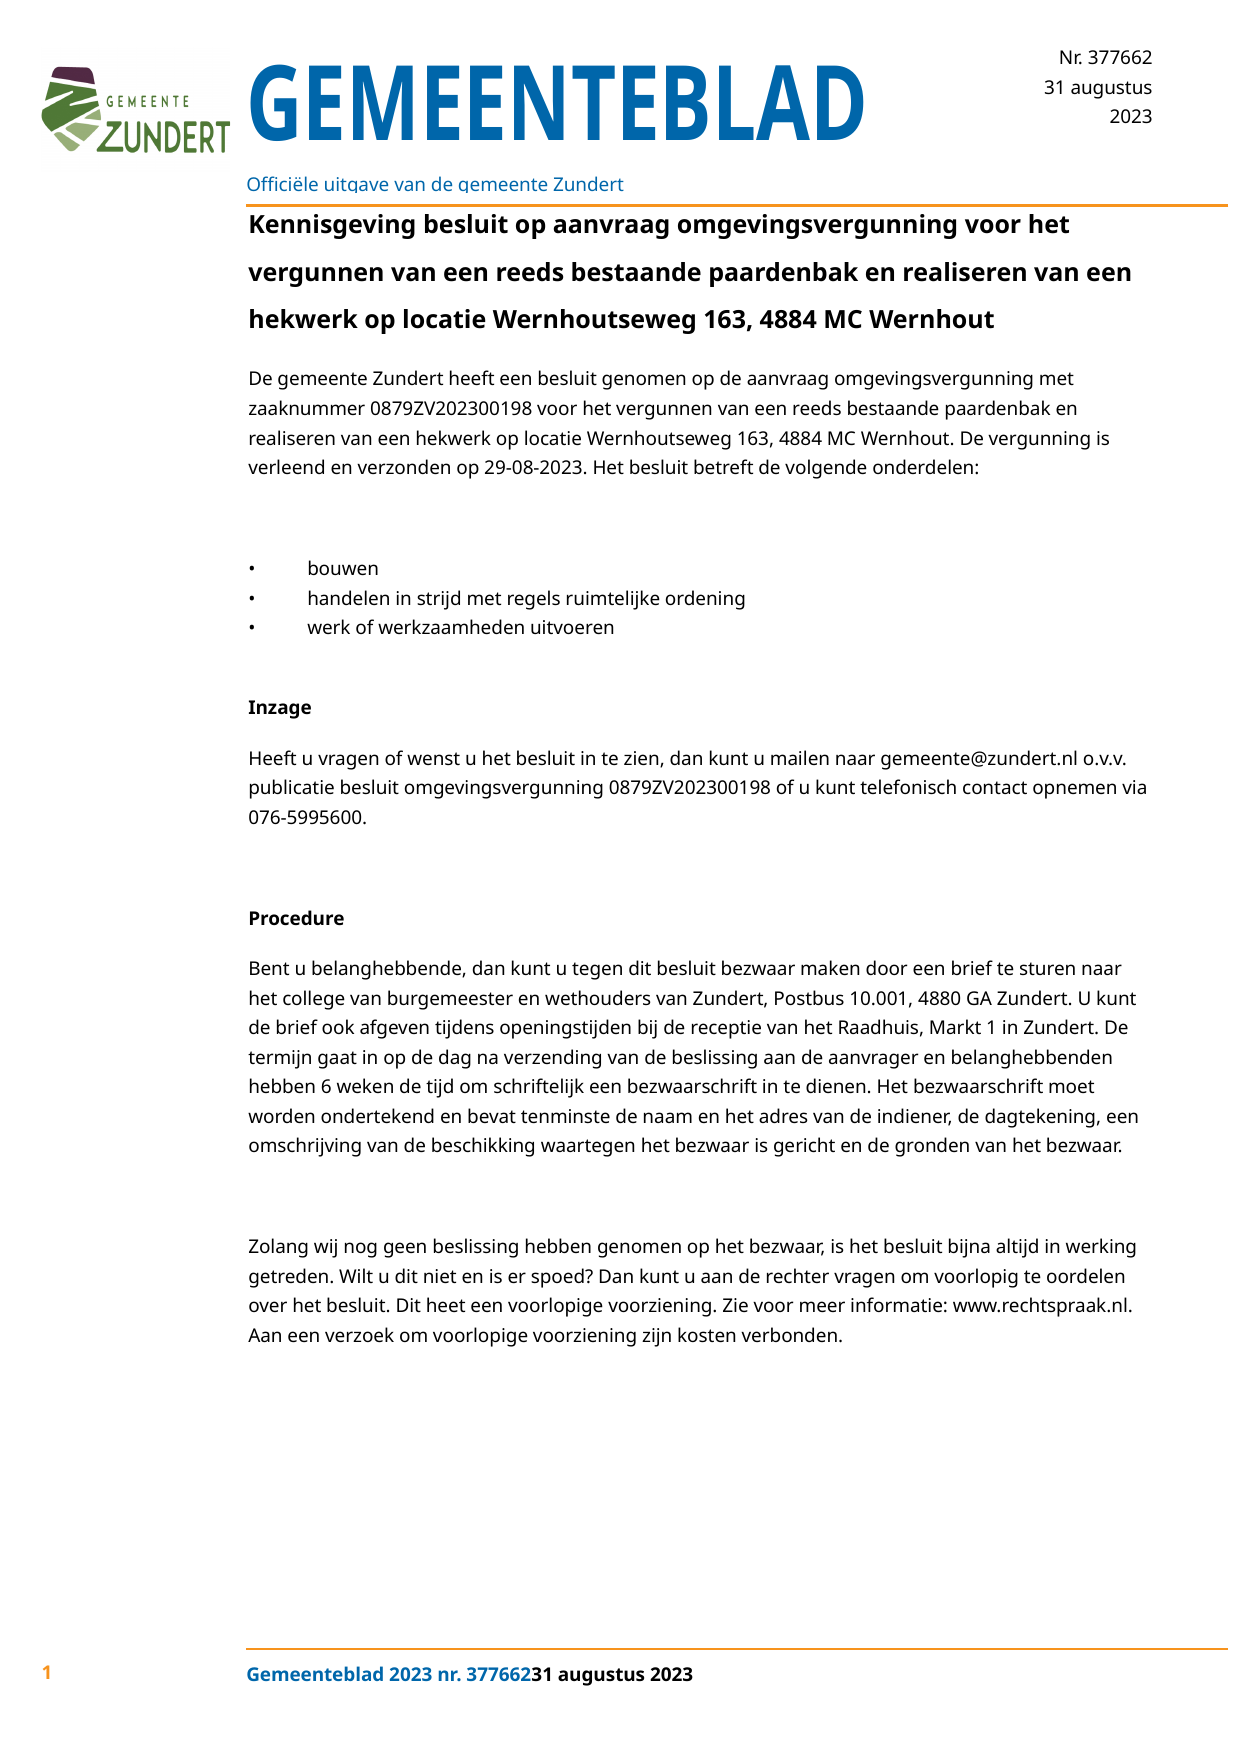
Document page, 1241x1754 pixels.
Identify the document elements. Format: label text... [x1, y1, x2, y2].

text Inzage [248, 694, 1152, 720]
list handelen in strijd met regels ruimtelijke ordening [248, 585, 1152, 610]
text De gemeente Zundert heeft een besluit genomen op de aanvraag omgevingsvergunning met zaaknummer 0879ZV202300198 voor het vergunnen van een reeds bestaande paardenbak en realiseren van een hekwerk op locatie Wernhoutseweg 163, 4884 MC Wernhout. De vergunning is verleend en verzonden op 29-08-2023. Het besluit betreft de volgende onderdelen: [248, 366, 1152, 480]
list bouwen [248, 555, 1152, 581]
list werk of werkzaamheden uitvoeren [248, 614, 1152, 640]
text Procedure [248, 905, 1152, 930]
picture [41, 47, 231, 172]
text Heeft u vragen of wenst u het besluit in te zien, dan kunt u mailen naar gemeente@zundert.nl o.v.v. publicatie besluit omgevingsvergunning 0879ZV202300198 of u kunt telefonisch contact opnemen via 076-5995600. [248, 745, 1152, 829]
text Zolang wij nog geen beslissing hebben genomen op het bezwaar, is het besluit bijna altijd in werking getreden. Wilt u dit niet en is er spoed? Dan kunt u aan de rechter vragen om voorlopig te oordelen over het besluit. Dit heet een voorlopige voorziening. Zie voor meer informatie: www.rechtspraak.nl. Aan een verzoek om voorlopige voorziening zijn kosten verbonden. [248, 1233, 1152, 1348]
text Kennisgeving besluit op aanvraag omgevingsvergunning voor het vergunnen van een reeds bestaande paardenbak en realiseren van een hekwerk op locatie Wernhoutseweg 163, 4884 MC Wernhout [248, 207, 1152, 336]
text Bent u belanghebbende, dan kunt u tegen dit besluit bezwaar maken door een brief te sturen naar het college van burgemeester en wethouders van Zundert, Postbus 10.001, 4880 GA Zundert. U kunt de brief ook afgeven tijdens openingstijden bij de receptie van het Raadhuis, Markt 1 in Zundert. De termijn gaat in op de dag na verzending van de beslissing aan de aanvrager en belanghebbenden hebben 6 weken de tijd om schriftelijk een bezwaarschrift in te dienen. Het bezwaarschrift moet worden ondertekend en bevat tenminste de naam en het adres van de indiener, de dagtekening, een omschrijving van de beschikking waartegen het bezwaar is gericht en de gronden van het bezwaar. [248, 955, 1152, 1158]
